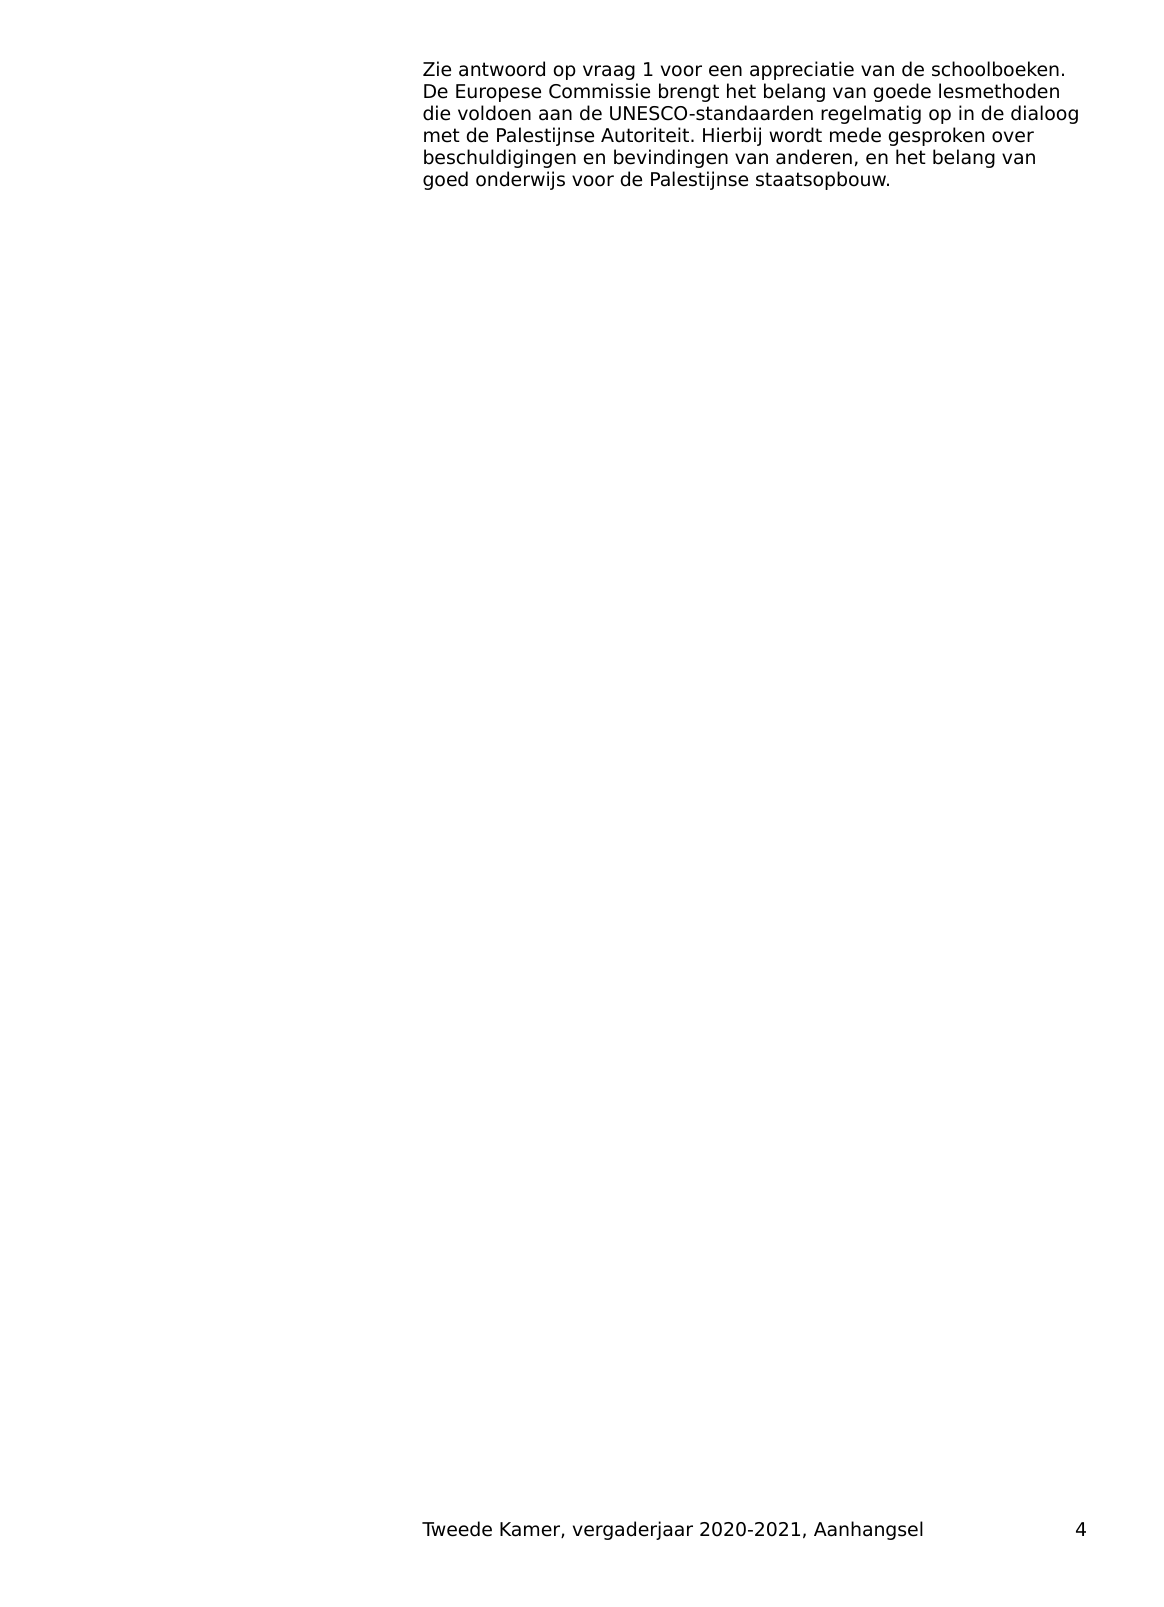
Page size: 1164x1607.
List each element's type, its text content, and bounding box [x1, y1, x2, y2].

text Zie antwoord op vraag 1 voor een appreciatie van de schoolboeken. De Europese Commissie brengt het belang van goede lesmethoden die voldoen aan de UNESCO-standaarden regelmatig op in de dialoog met de Palestijnse Autoriteit. Hierbij wordt mede gesproken over beschuldigingen en bevindingen van anderen, en het belang van goed onderwijs voor de Palestijnse staatsopbouw. [422, 59, 1087, 191]
